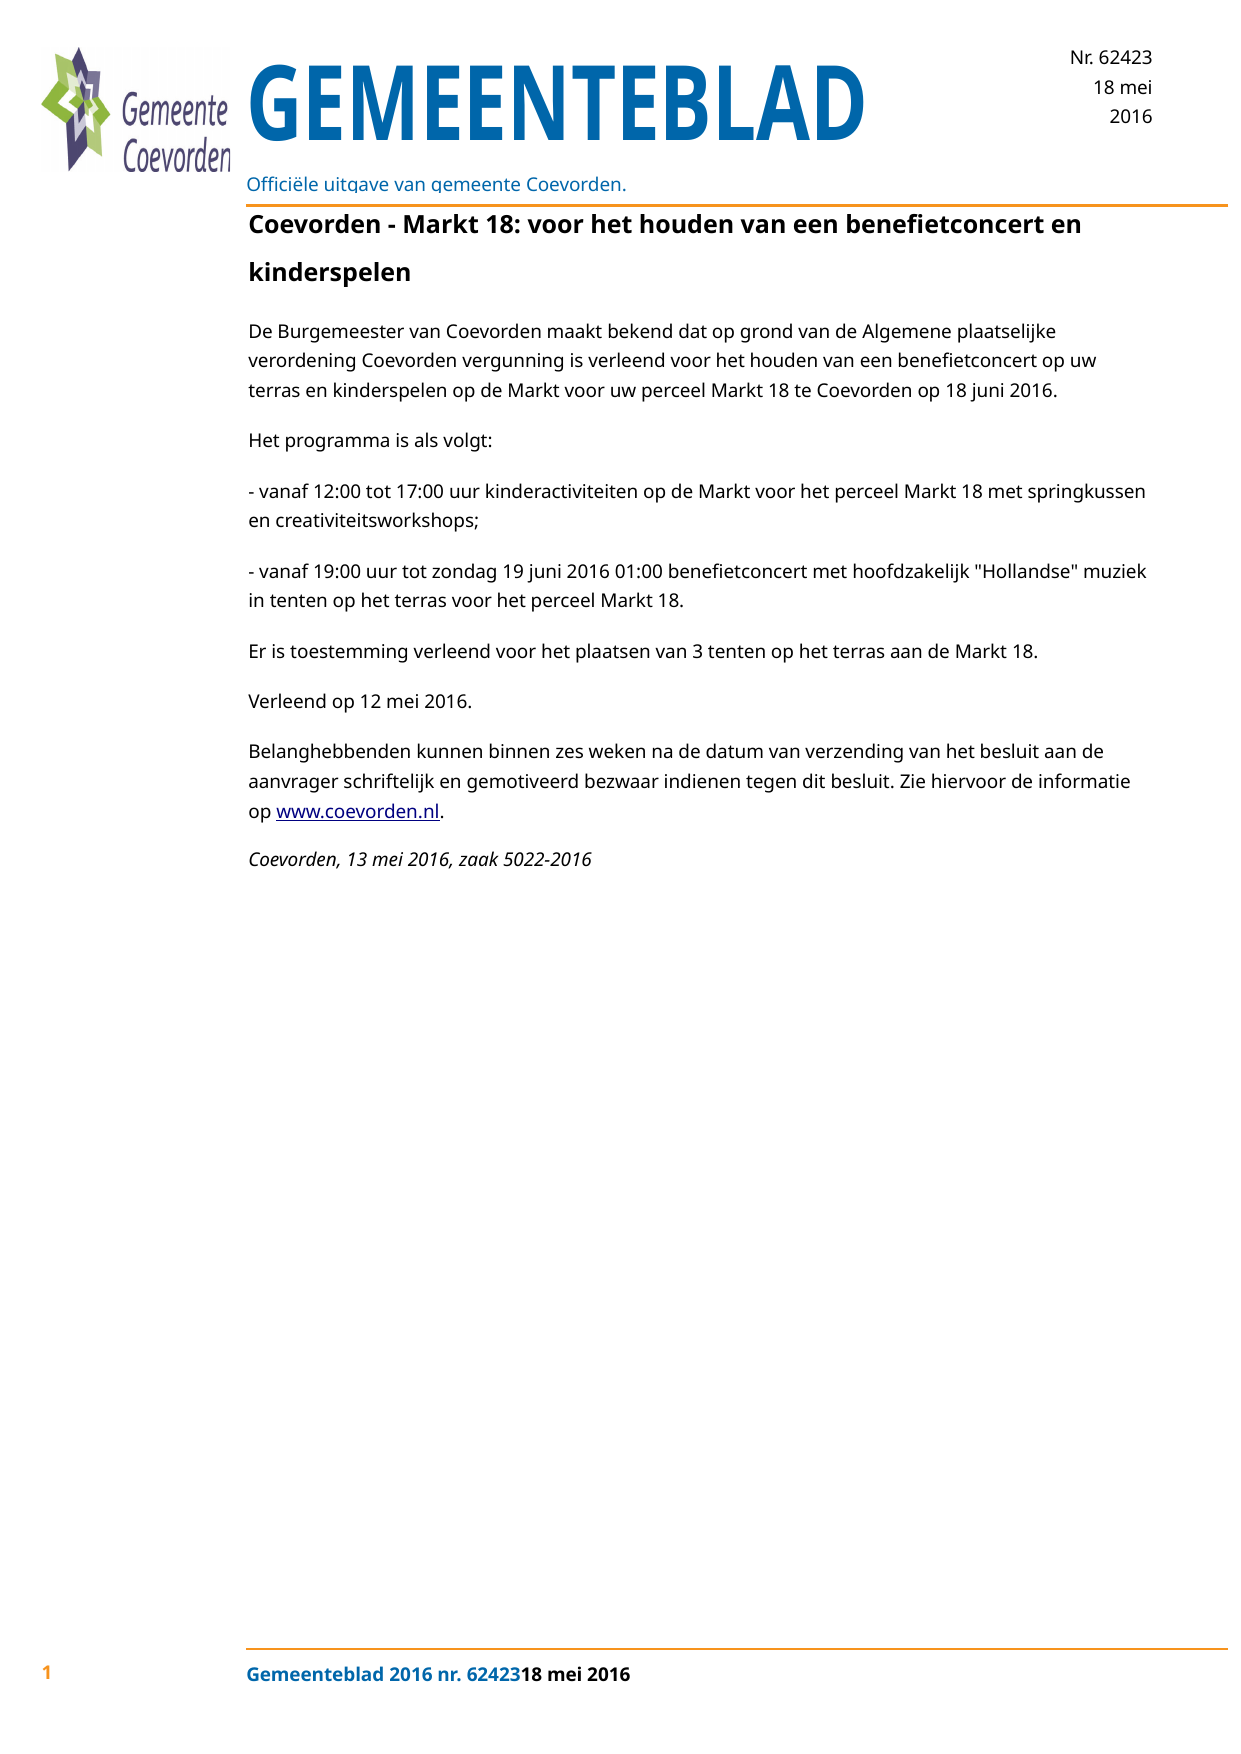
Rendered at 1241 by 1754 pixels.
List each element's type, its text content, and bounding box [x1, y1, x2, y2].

text Verleend op 12 mei 2016. [248, 688, 1152, 714]
text De Burgemeester van Coevorden maakt bekend dat op grond van de Algemene plaatselijke verordening Coevorden vergunning is verleend voor het houden van een benefietconcert op uw terras en kinderspelen op de Markt voor uw perceel Markt 18 te Coevorden op 18 juni 2016. [248, 318, 1152, 403]
text - vanaf 19:00 uur tot zondag 19 juni 2016 01:00 benefietconcert met hoofdzakelijk "Hollandse" muziek in tenten op het terras voor het perceel Markt 18. [248, 558, 1152, 613]
picture [41, 47, 231, 172]
text Coevorden, 13 mei 2016, zaak 5022-2016 [248, 846, 1152, 871]
text - vanaf 12:00 tot 17:00 uur kinderactiviteiten op de Markt voor het perceel Markt 18 met springkussen en creativiteitsworkshops; [248, 478, 1152, 533]
text Het programma is als volgt: [248, 427, 1152, 453]
text Er is toestemming verleend voor het plaatsen van 3 tenten op het terras aan de Markt 18. [248, 638, 1152, 664]
text Coevorden - Markt 18: voor het houden van een benefietconcert en kinderspelen [248, 207, 1152, 288]
text Belanghebbenden kunnen binnen zes weken na de datum van verzending van het besluit aan de aanvrager schriftelijk en gemotiveerd bezwaar indienen tegen dit besluit. Zie hiervoor de informatie op www.coevorden.nl. [248, 739, 1152, 824]
